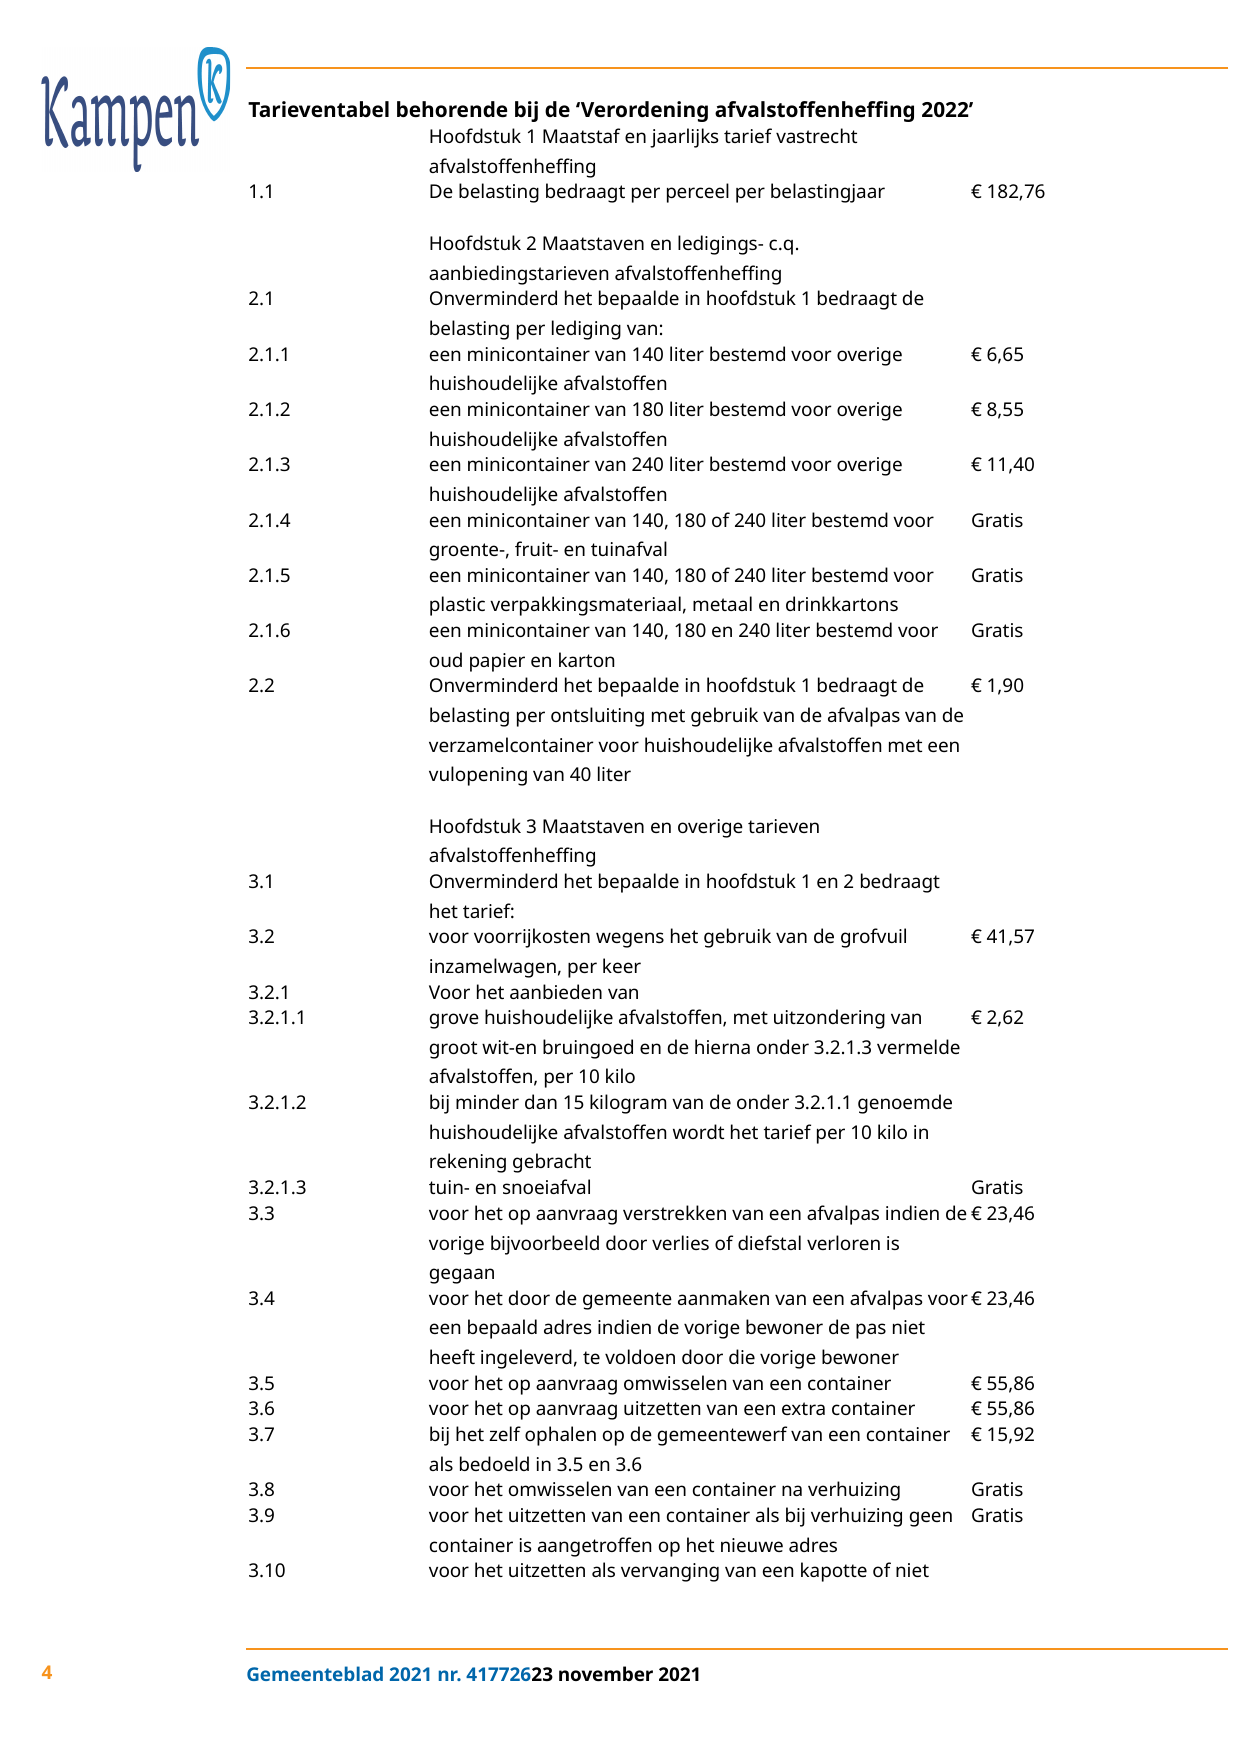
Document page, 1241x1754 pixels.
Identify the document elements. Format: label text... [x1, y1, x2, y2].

table_cell 3.2.1.2 [248, 1090, 429, 1174]
table_cell [248, 813, 429, 868]
table_cell [248, 787, 429, 813]
table_cell 2.1.6 [248, 618, 429, 673]
table_header Hoofdstuk 1 Maatstaf en jaarlijks tarief vastrecht afvalstoffenheffing [429, 124, 971, 179]
table_cell Gratis [971, 618, 1152, 673]
table_cell voor het door de gemeente aanmaken van een afvalpas voor een bepaald adres indien de vorige bewoner de pas niet heeft ingeleverd, te voldoen door die vorige bewoner [429, 1285, 971, 1370]
table_cell bij minder dan 15 kilogram van de onder 3.2.1.1 genoemde huishoudelijke afvalstoffen wordt het tarief per 10 kilo in rekening gebracht [429, 1090, 971, 1174]
table_cell [971, 979, 1152, 1004]
table_cell bij het zelf ophalen op de gemeentewerf van een container als bedoeld in 3.5 en 3.6 [429, 1421, 971, 1477]
table_cell € 6,65 [971, 341, 1152, 396]
table_cell 3.4 [248, 1285, 429, 1370]
table_cell € 55,86 [971, 1370, 1152, 1396]
table_cell [971, 813, 1152, 868]
table_cell [971, 286, 1152, 341]
table_cell [429, 205, 971, 230]
table_cell Hoofdstuk 3 Maatstaven en overige tarieven afvalstoffenheffing [429, 813, 971, 868]
table_cell [971, 1090, 1152, 1174]
table_cell Gratis [971, 562, 1152, 617]
table_cell 2.1 [248, 286, 429, 341]
table_cell € 41,57 [971, 924, 1152, 979]
table_cell Gratis [971, 1477, 1152, 1502]
table_cell 1.1 [248, 179, 429, 204]
table_header [248, 124, 429, 179]
table_cell € 23,46 [971, 1285, 1152, 1370]
table_cell Gratis [971, 1503, 1152, 1558]
table_cell € 15,92 [971, 1421, 1152, 1477]
table_cell Onverminderd het bepaalde in hoofdstuk 1 en 2 bedraagt het tarief: [429, 868, 971, 923]
table_cell een minicontainer van 180 liter bestemd voor overige huishoudelijke afvalstoffen [429, 396, 971, 451]
table_cell voor het omwisselen van een container na verhuizing [429, 1477, 971, 1502]
table_cell € 8,55 [971, 396, 1152, 451]
table_header [971, 124, 1152, 179]
table_cell De belasting bedraagt per perceel per belastingjaar [429, 179, 971, 204]
table_cell voor het op aanvraag verstrekken van een afvalpas indien de vorige bijvoorbeeld door verlies of diefstal verloren is gegaan [429, 1200, 971, 1285]
table_cell 3.2.1.3 [248, 1174, 429, 1200]
table_cell 3.9 [248, 1503, 429, 1558]
table_cell een minicontainer van 140, 180 of 240 liter bestemd voor groente-, fruit- en tuinafval [429, 507, 971, 562]
table_cell Gratis [971, 507, 1152, 562]
table_cell 3.5 [248, 1370, 429, 1396]
table_cell 3.2.1.1 [248, 1005, 429, 1089]
table_cell voor het uitzetten als vervanging van een kapotte of niet [429, 1558, 971, 1583]
table_cell voor voorrijkosten wegens het gebruik van de grofvuil inzamelwagen, per keer [429, 924, 971, 979]
table_cell tuin- en snoeiafval [429, 1174, 971, 1200]
table_cell 3.2 [248, 924, 429, 979]
table_cell voor het uitzetten van een container als bij verhuizing geen container is aangetroffen op het nieuwe adres [429, 1503, 971, 1558]
table_cell 3.3 [248, 1200, 429, 1285]
table_cell een minicontainer van 240 liter bestemd voor overige huishoudelijke afvalstoffen [429, 451, 971, 507]
table_cell [248, 230, 429, 286]
picture [41, 47, 231, 172]
table_cell [971, 868, 1152, 923]
text Tarieventabel behorende bij de ‘Verordening afvalstoffenheffing 2022’ [248, 95, 1152, 123]
table_cell [971, 787, 1152, 813]
table_cell 2.1.1 [248, 341, 429, 396]
table_cell 3.1 [248, 868, 429, 923]
table_cell 3.2.1 [248, 979, 429, 1004]
table_cell € 23,46 [971, 1200, 1152, 1285]
table_cell [971, 1558, 1152, 1583]
table_cell € 11,40 [971, 451, 1152, 507]
table_cell een minicontainer van 140 liter bestemd voor overige huishoudelijke afvalstoffen [429, 341, 971, 396]
table_cell 2.1.3 [248, 451, 429, 507]
table_cell een minicontainer van 140, 180 of 240 liter bestemd voor plastic verpakkingsmateriaal, metaal en drinkkartons [429, 562, 971, 617]
table_cell € 2,62 [971, 1005, 1152, 1089]
table_cell € 55,86 [971, 1396, 1152, 1421]
table_cell 3.6 [248, 1396, 429, 1421]
table_cell Onverminderd het bepaalde in hoofdstuk 1 bedraagt de belasting per lediging van: [429, 286, 971, 341]
table_cell Gratis [971, 1174, 1152, 1200]
table_cell [248, 205, 429, 230]
table_cell € 182,76 [971, 179, 1152, 204]
table_cell 3.8 [248, 1477, 429, 1502]
table_cell 3.7 [248, 1421, 429, 1477]
table_cell [429, 787, 971, 813]
table_cell 2.1.4 [248, 507, 429, 562]
table_cell een minicontainer van 140, 180 en 240 liter bestemd voor oud papier en karton [429, 618, 971, 673]
table_cell Voor het aanbieden van [429, 979, 971, 1004]
table_cell 3.10 [248, 1558, 429, 1583]
table_cell 2.1.2 [248, 396, 429, 451]
table_cell Onverminderd het bepaalde in hoofdstuk 1 bedraagt de belasting per ontsluiting met gebruik van de afvalpas van de verzamelcontainer voor huishoudelijke afvalstoffen met een vulopening van 40 liter [429, 673, 971, 787]
table_cell [971, 230, 1152, 286]
table_cell [971, 205, 1152, 230]
table_cell voor het op aanvraag uitzetten van een extra container [429, 1396, 971, 1421]
table_cell 2.1.5 [248, 562, 429, 617]
table_cell € 1,90 [971, 673, 1152, 787]
table_cell Hoofdstuk 2 Maatstaven en ledigings- c.q. aanbiedingstarieven afvalstoffenheffing [429, 230, 971, 286]
table_cell voor het op aanvraag omwisselen van een container [429, 1370, 971, 1396]
table_cell 2.2 [248, 673, 429, 787]
table_cell grove huishoudelijke afvalstoffen, met uitzondering van groot wit-en bruingoed en de hierna onder 3.2.1.3 vermelde afvalstoffen, per 10 kilo [429, 1005, 971, 1089]
